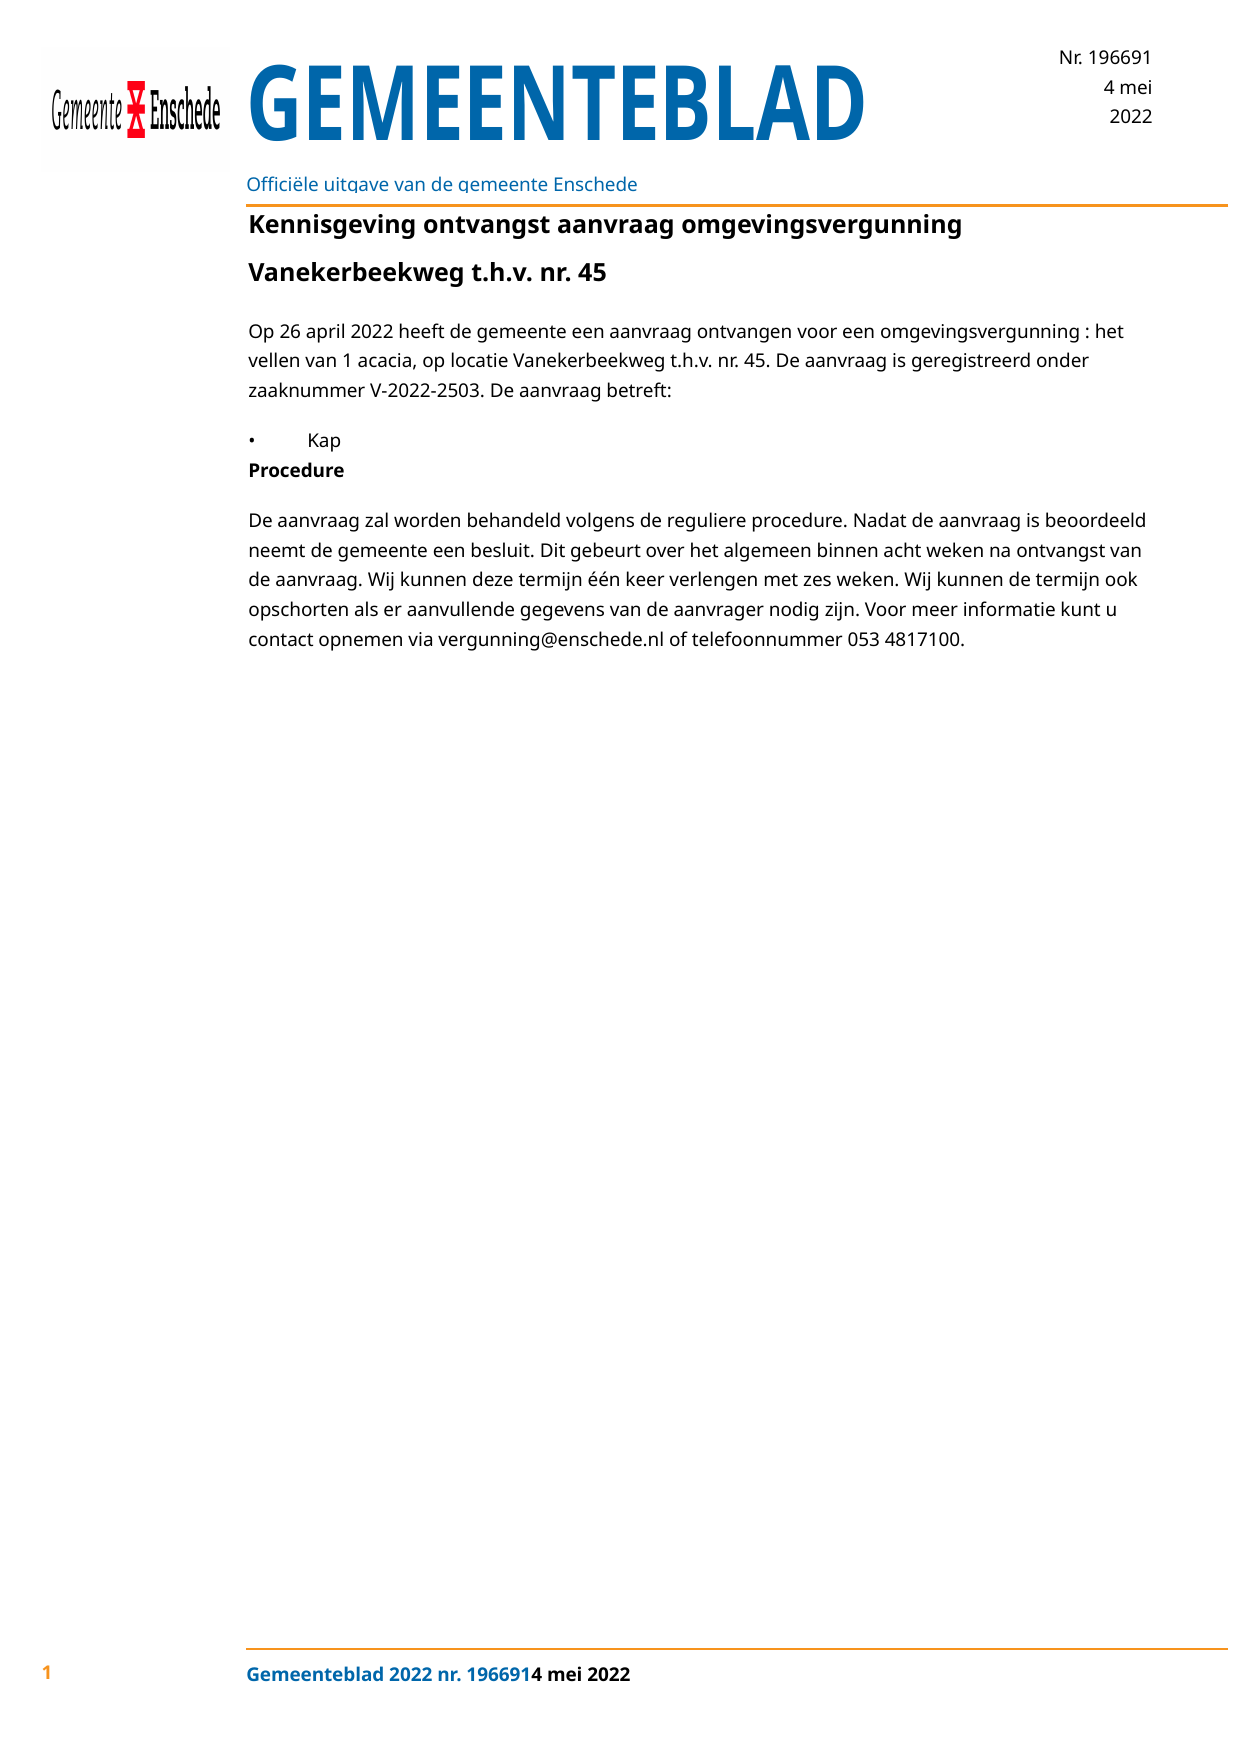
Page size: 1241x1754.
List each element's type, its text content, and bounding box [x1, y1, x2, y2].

text Kennisgeving ontvangst aanvraag omgevingsvergunning Vanekerbeekweg t.h.v. nr. 45 [248, 207, 1152, 288]
text Op 26 april 2022 heeft de gemeente een aanvraag ontvangen voor een omgevingsvergunning : het vellen van 1 acacia, op locatie Vanekerbeekweg t.h.v. nr. 45. De aanvraag is geregistreerd onder zaaknummer V-2022-2503. De aanvraag betreft: [248, 318, 1152, 403]
picture [41, 47, 231, 172]
text De aanvraag zal worden behandeld volgens de reguliere procedure. Nadat de aanvraag is beoordeeld neemt de gemeente een besluit. Dit gebeurt over het algemeen binnen acht weken na ontvangst van de aanvraag. Wij kunnen deze termijn één keer verlengen met zes weken. Wij kunnen de termijn ook opschorten als er aanvullende gegevens van de aanvrager nodig zijn. Voor meer informatie kunt u contact opnemen via vergunning@enschede.nl of telefoonnummer 053 4817100. [248, 507, 1152, 652]
text Procedure [248, 457, 1152, 483]
list Kap [248, 427, 1152, 453]
